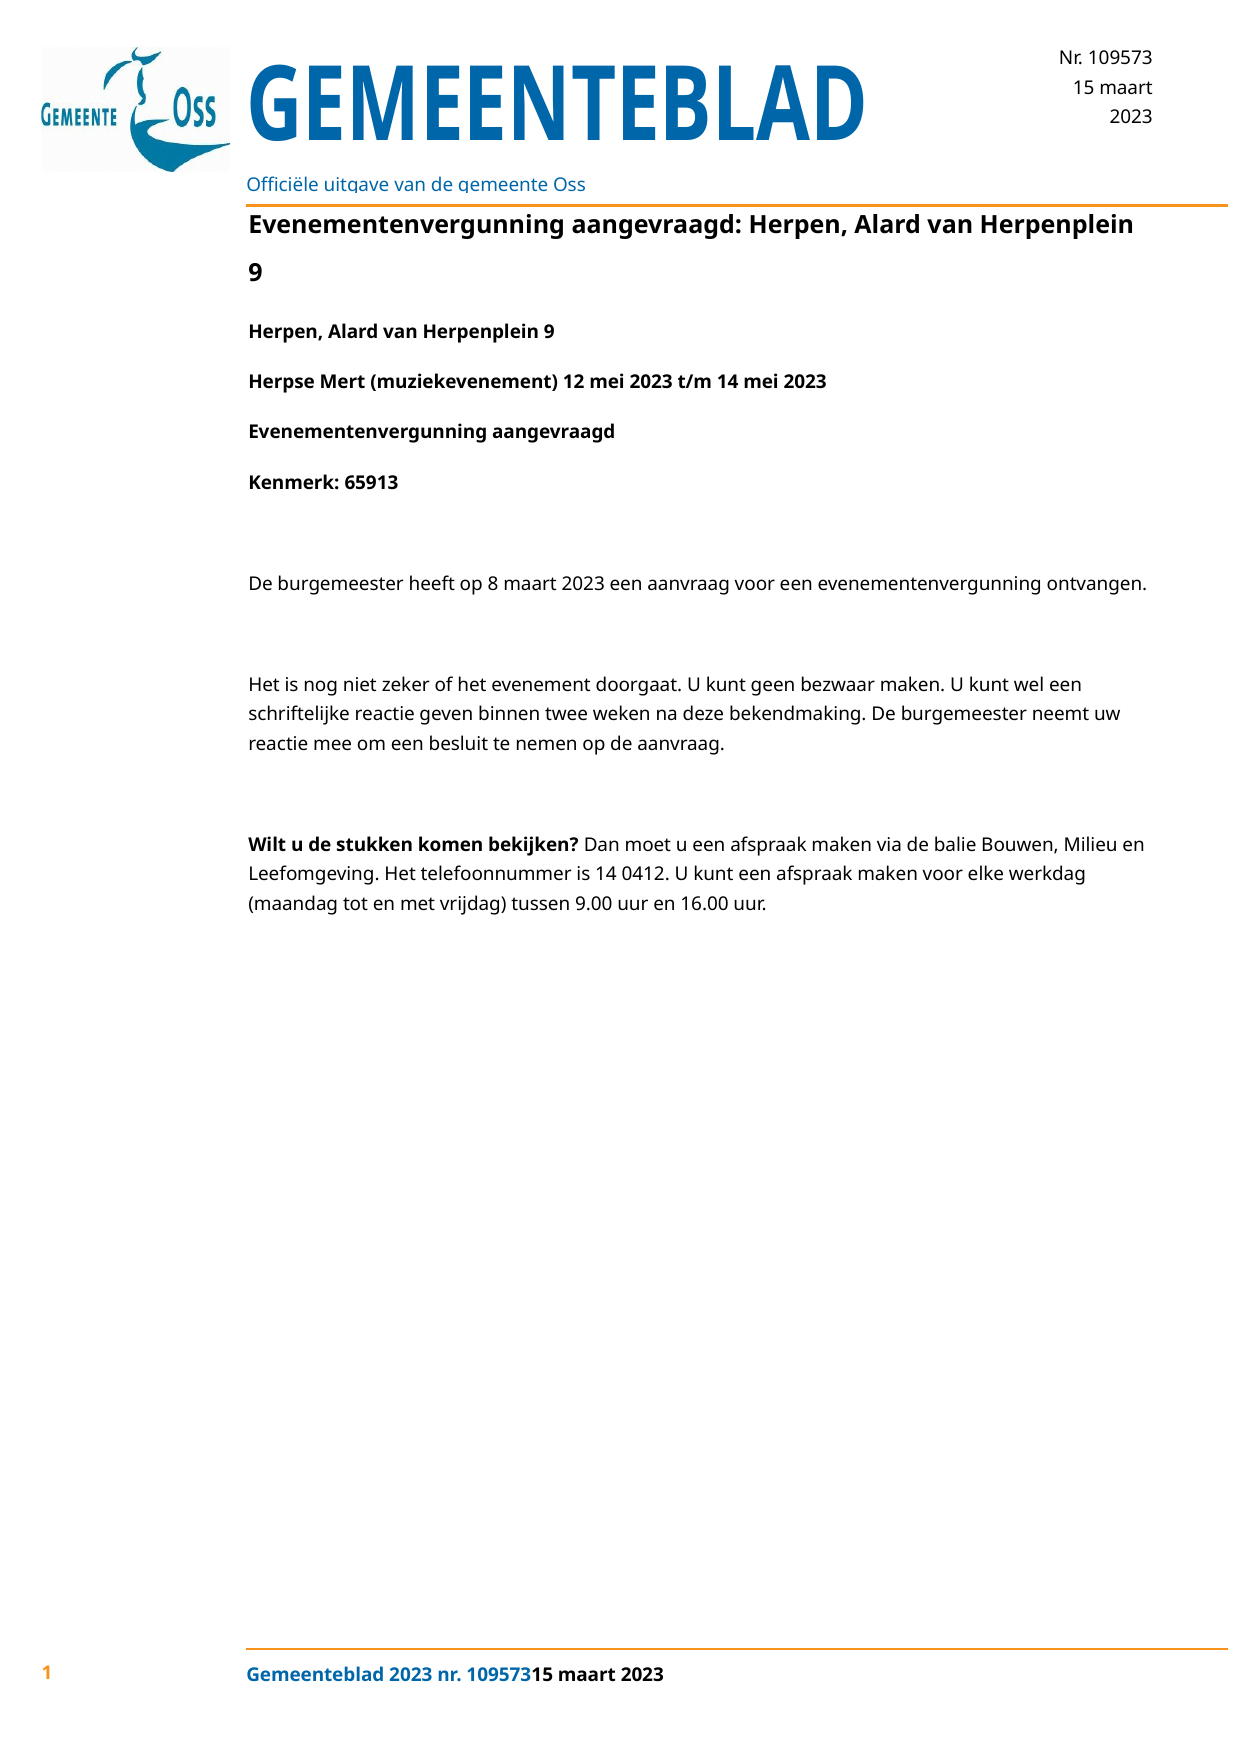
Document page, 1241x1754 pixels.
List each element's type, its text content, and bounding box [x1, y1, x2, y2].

text Herpen, Alard van Herpenplein 9 [248, 318, 1152, 344]
text Wilt u de stukken komen bekijken? Dan moet u een afspraak maken via de balie Bouwen, Milieu en Leefomgeving. Het telefoonnummer is 14 0412. U kunt een afspraak maken voor elke werkdag (maandag tot en met vrijdag) tussen 9.00 uur en 16.00 uur. [248, 831, 1152, 916]
picture [41, 47, 231, 172]
text Evenementenvergunning aangevraagd [248, 419, 1152, 444]
text Herpse Mert (muziekevenement) 12 mei 2023 t/m 14 mei 2023 [248, 368, 1152, 394]
text Evenementenvergunning aangevraagd: Herpen, Alard van Herpenplein 9 [248, 207, 1152, 288]
text Kenmerk: 65913 [248, 469, 1152, 495]
text De burgemeester heeft op 8 maart 2023 een aanvraag voor een evenementenvergunning ontvangen. [248, 570, 1152, 596]
text Het is nog niet zeker of het evenement doorgaat. U kunt geen bezwaar maken. U kunt wel een schriftelijke reactie geven binnen twee weken na deze bekendmaking. De burgemeester neemt uw reactie mee om een besluit te nemen op de aanvraag. [248, 671, 1152, 756]
